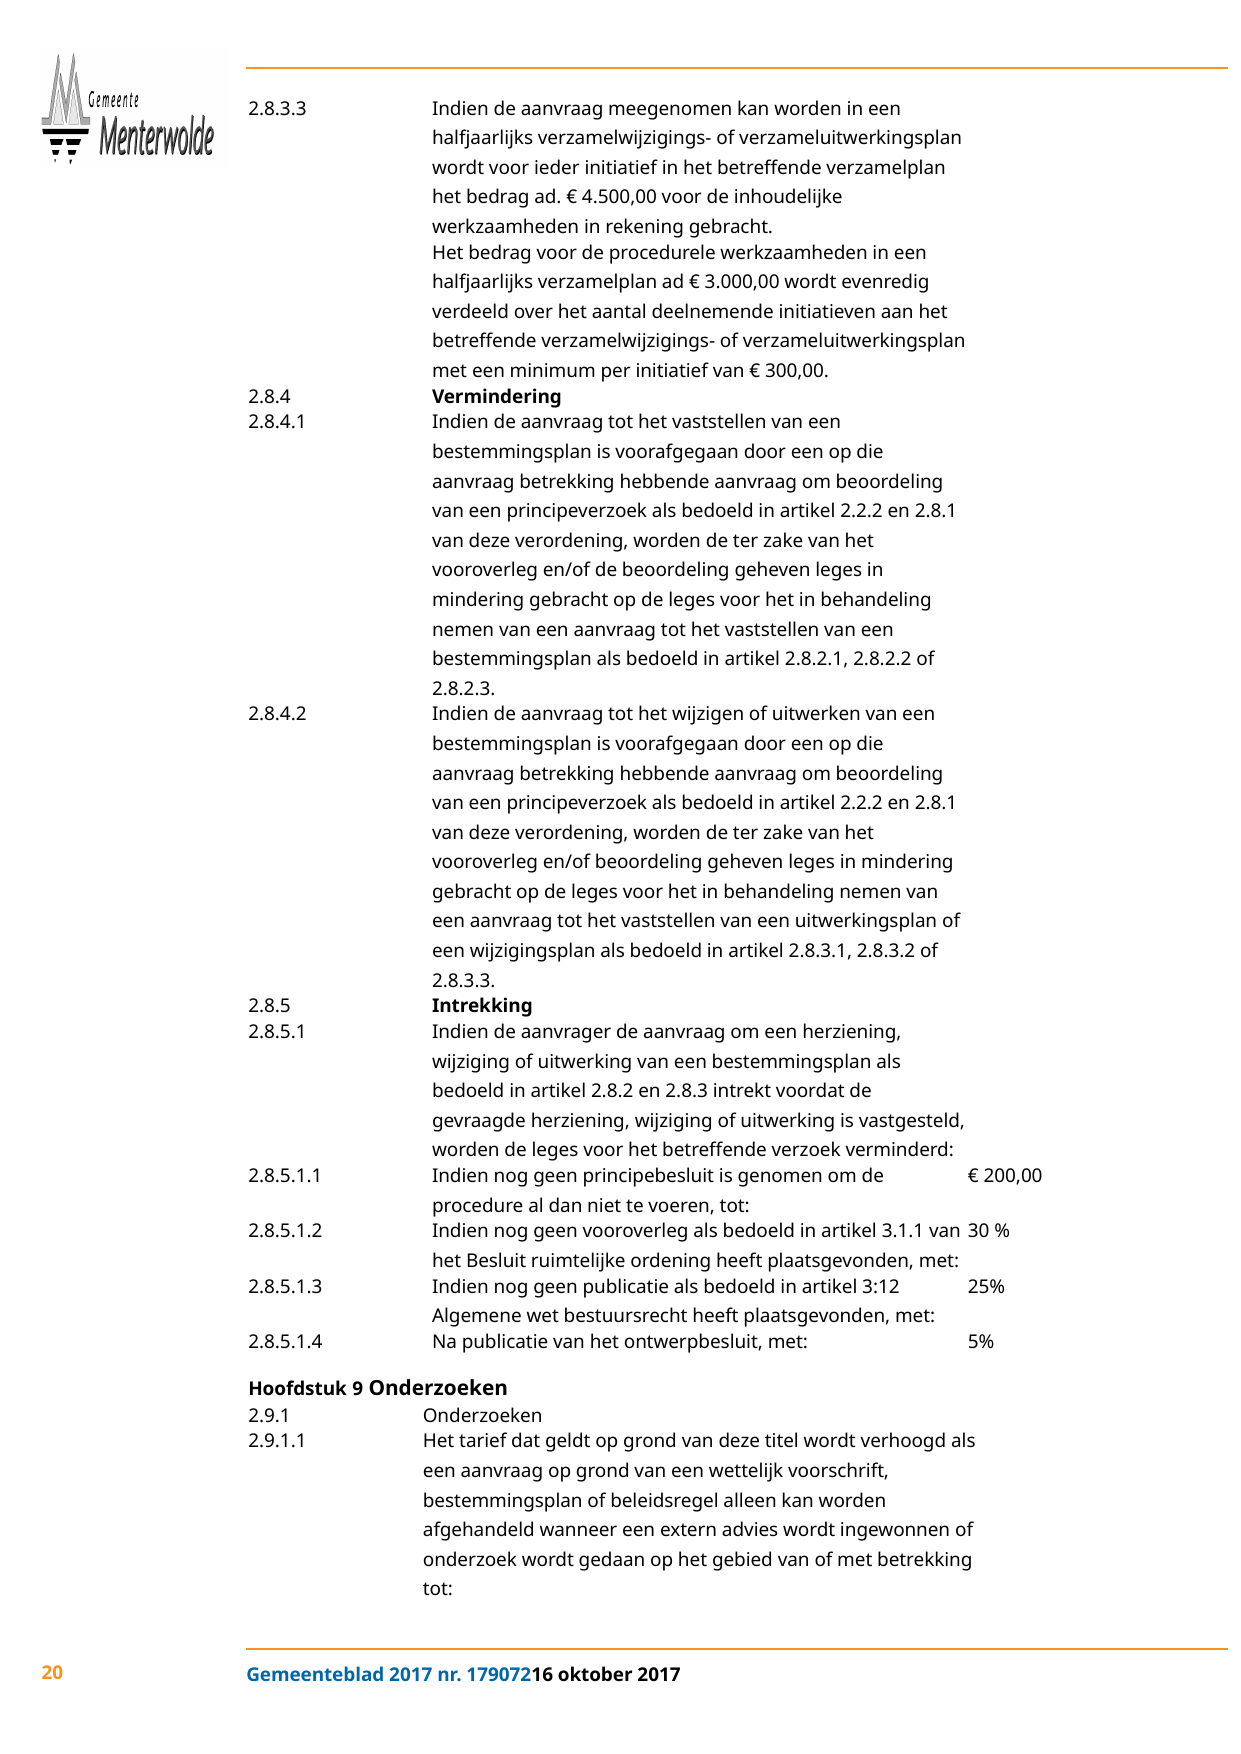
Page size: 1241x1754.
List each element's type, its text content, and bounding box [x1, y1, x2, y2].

table_cell Indien nog geen principebesluit is genomen om de procedure al dan niet te voeren, tot: [432, 1163, 968, 1218]
table_cell Indien de aanvraag tot het vaststellen van een bestemmingsplan is voorafgegaan door een op die aanvraag betrekking hebbende aanvraag om beoordeling van een principeverzoek als bedoeld in artikel 2.2.2 en 2.8.1 van deze verordening, worden de ter zake van het vooroverleg en/of de beoordeling geheven leges in mindering gebracht op de leges voor het in behandeling nemen van een aanvraag tot het vaststellen van een bestemmingsplan als bedoeld in artikel 2.8.2.1, 2.8.2.2 of 2.8.2.3. [432, 409, 968, 701]
table_cell [968, 383, 1152, 409]
picture [41, 47, 231, 172]
table_cell [968, 239, 1152, 383]
table_cell Indien de aanvraag tot het wijzigen of uitwerken van een bestemmingsplan is voorafgegaan door een op die aanvraag betrekking hebbende aanvraag om beoordeling van een principeverzoek als bedoeld in artikel 2.2.2 en 2.8.1 van deze verordening, worden de ter zake van het vooroverleg en/of beoordeling geheven leges in mindering gebracht op de leges voor het in behandeling nemen van een aanvraag tot het vaststellen van een uitwerkingsplan of een wijzigingsplan als bedoeld in artikel 2.8.3.1, 2.8.3.2 of 2.8.3.3. [432, 701, 968, 993]
table_cell 5% [968, 1328, 1152, 1354]
table_cell 2.8.5.1.1 [248, 1163, 432, 1218]
table_cell 2.8.5.1.4 [248, 1328, 432, 1354]
table_cell [968, 993, 1152, 1018]
table_cell [968, 409, 1152, 701]
table_header Onderzoeken [423, 1402, 977, 1428]
text Hoofdstuk 9 Onderzoeken [248, 1373, 1152, 1402]
table_cell 2.8.4.1 [248, 409, 432, 701]
table_cell Vermindering [432, 383, 968, 409]
table_cell [248, 239, 432, 383]
table_cell 2.8.5.1 [248, 1018, 432, 1162]
table_header [977, 1402, 1152, 1428]
table_cell Na publicatie van het ontwerpbesluit, met: [432, 1328, 968, 1354]
table_cell Indien de aanvrager de aanvraag om een herziening, wijziging of uitwerking van een bestemmingsplan als bedoeld in artikel 2.8.2 en 2.8.3 intrekt voordat de gevraagde herziening, wijziging of uitwerking is vastgesteld, worden de leges voor het betreffende verzoek verminderd: [432, 1018, 968, 1162]
table_cell [968, 701, 1152, 993]
table_cell 2.8.3.3 [248, 95, 432, 239]
table_cell [977, 1428, 1152, 1601]
table_cell Indien de aanvraag meegenomen kan worden in een halfjaarlijks verzamelwijzigings- of verzameluitwerkingsplan wordt voor ieder initiatief in het betreffende verzamelplan het bedrag ad. € 4.500,00 voor de inhoudelijke werkzaamheden in rekening gebracht. [432, 95, 968, 239]
table_cell Indien nog geen vooroverleg als bedoeld in artikel 3.1.1 van het Besluit ruimtelijke ordening heeft plaatsgevonden, met: [432, 1218, 968, 1273]
table_cell 2.9.1.1 [248, 1428, 423, 1601]
table_header 2.9.1 [248, 1402, 423, 1428]
table_cell 2.8.5.1.2 [248, 1218, 432, 1273]
table_cell Het tarief dat geldt op grond van deze titel wordt verhoogd als een aanvraag op grond van een wettelijk voorschrift, bestemmingsplan of beleidsregel alleen kan worden afgehandeld wanneer een extern advies wordt ingewonnen of onderzoek wordt gedaan op het gebied van of met betrekking tot: [423, 1428, 977, 1601]
table_cell Het bedrag voor de procedurele werkzaamheden in een halfjaarlijks verzamelplan ad € 3.000,00 wordt evenredig verdeeld over het aantal deelnemende initiatieven aan het betreffende verzamelwijzigings- of verzameluitwerkingsplan met een minimum per initiatief van € 300,00. [432, 239, 968, 383]
table_cell 2.8.4 [248, 383, 432, 409]
table_cell Intrekking [432, 993, 968, 1018]
table_cell 25% [968, 1273, 1152, 1328]
table_cell [968, 95, 1152, 239]
table_cell 30 % [968, 1218, 1152, 1273]
table_cell 2.8.4.2 [248, 701, 432, 993]
table_cell 2.8.5.1.3 [248, 1273, 432, 1328]
table_cell Indien nog geen publicatie als bedoeld in artikel 3:12 Algemene wet bestuursrecht heeft plaatsgevonden, met: [432, 1273, 968, 1328]
table_cell € 200,00 [968, 1163, 1152, 1218]
table_cell 2.8.5 [248, 993, 432, 1018]
table_cell [968, 1018, 1152, 1162]
